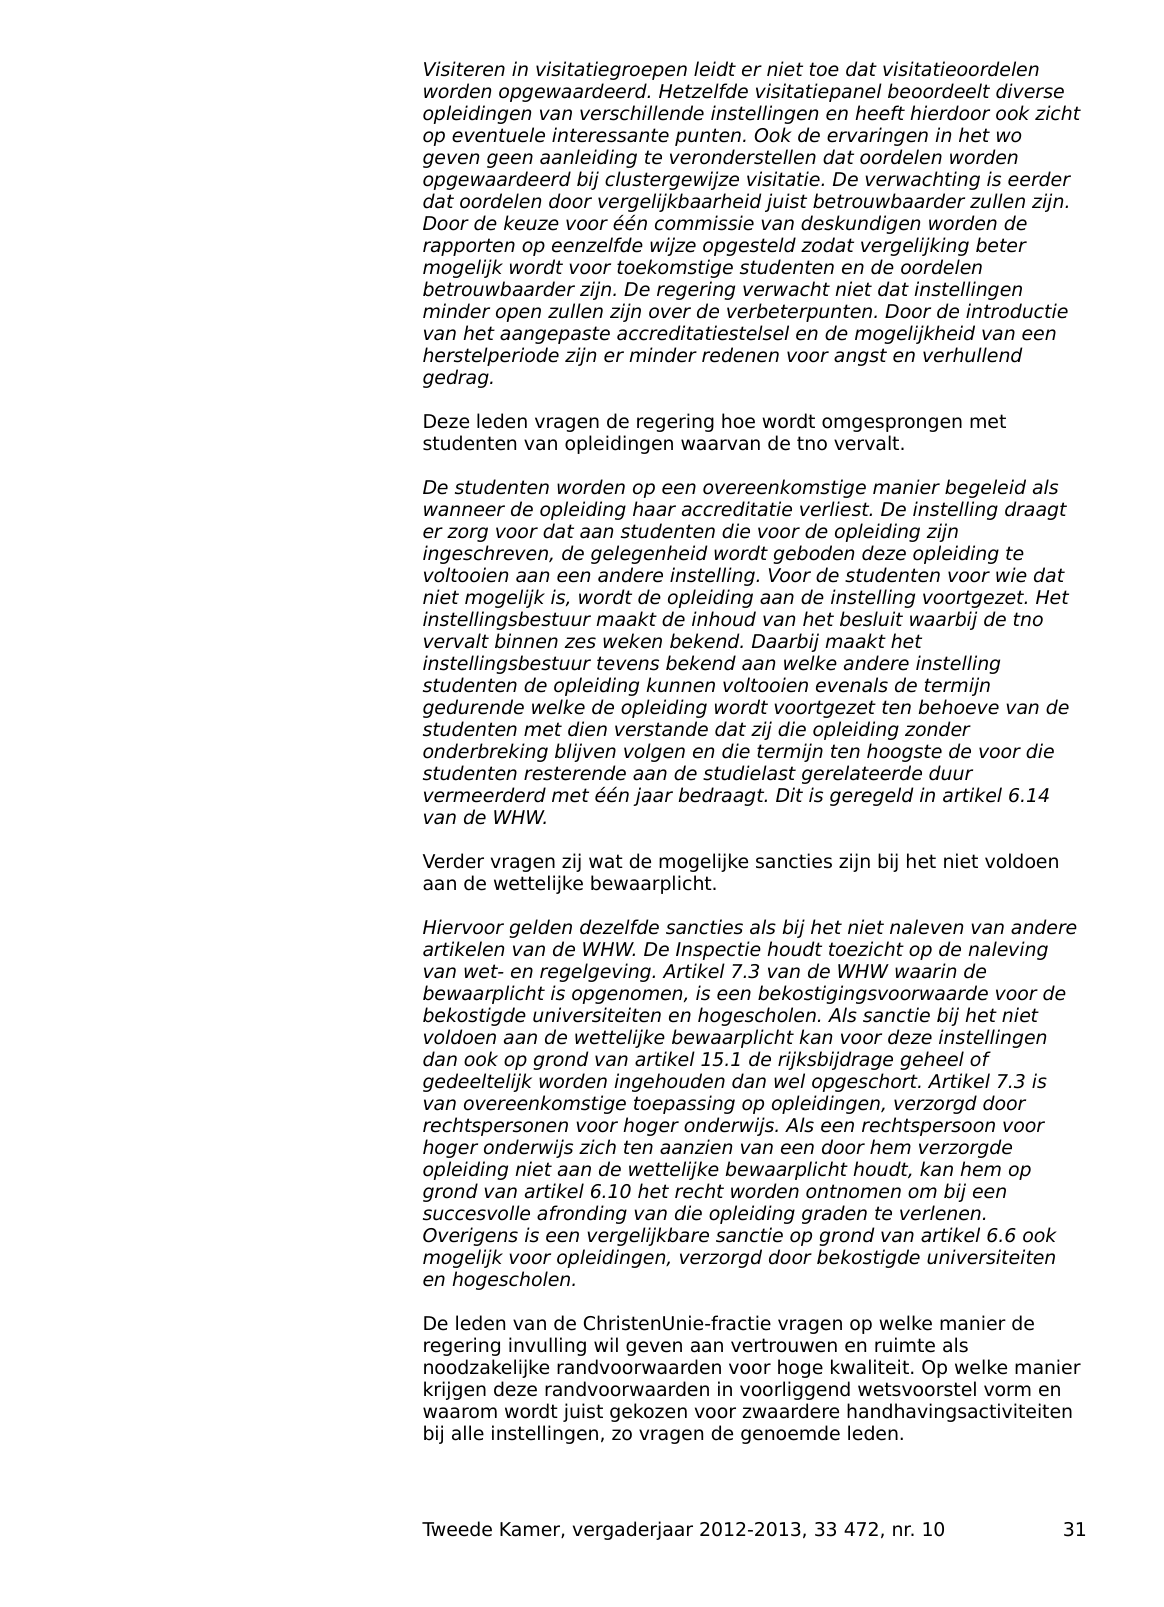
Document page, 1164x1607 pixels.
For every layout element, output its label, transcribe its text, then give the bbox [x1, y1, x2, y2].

text De leden van de ChristenUnie-fractie vragen op welke manier de regering invulling wil geven aan vertrouwen en ruimte als noodzakelijke randvoorwaarden voor hoge kwaliteit. Op welke manier krijgen deze randvoorwaarden in voorliggend wetsvoorstel vorm en waarom wordt juist gekozen voor zwaardere handhavingsactiviteiten bij alle instellingen, zo vragen de genoemde leden. [422, 1313, 1087, 1445]
text Visiteren in visitatiegroepen leidt er niet toe dat visitatieoordelen worden opgewaardeerd. Hetzelfde visitatiepanel beoordeelt diverse opleidingen van verschillende instellingen en heeft hierdoor ook zicht op eventuele interessante punten. Ook de ervaringen in het wo geven geen aanleiding te veronderstellen dat oordelen worden opgewaardeerd bij clustergewijze visitatie. De verwachting is eerder dat oordelen door vergelijkbaarheid juist betrouwbaarder zullen zijn. Door de keuze voor één commissie van deskundigen worden de rapporten op eenzelfde wijze opgesteld zodat vergelijking beter mogelijk wordt voor toekomstige studenten en de oordelen betrouwbaarder zijn. De regering verwacht niet dat instellingen minder open zullen zijn over de verbeterpunten. Door de introductie van het aangepaste accreditatiestelsel en de mogelijkheid van een herstelperiode zijn er minder redenen voor angst en verhullend gedrag. [422, 59, 1087, 389]
text De studenten worden op een overeenkomstige manier begeleid als wanneer de opleiding haar accreditatie verliest. De instelling draagt er zorg voor dat aan studenten die voor de opleiding zijn ingeschreven, de gelegenheid wordt geboden deze opleiding te voltooien aan een andere instelling. Voor de studenten voor wie dat niet mogelijk is, wordt de opleiding aan de instelling voortgezet. Het instellingsbestuur maakt de inhoud van het besluit waarbij de tno vervalt binnen zes weken bekend. Daarbij maakt het instellingsbestuur tevens bekend aan welke andere instelling studenten de opleiding kunnen voltooien evenals de termijn gedurende welke de opleiding wordt voortgezet ten behoeve van de studenten met dien verstande dat zij die opleiding zonder onderbreking blijven volgen en die termijn ten hoogste de voor die studenten resterende aan de studielast gerelateerde duur vermeerderd met één jaar bedraagt. Dit is geregeld in artikel 6.14 van de WHW. [422, 477, 1087, 829]
text Verder vragen zij wat de mogelijke sancties zijn bij het niet voldoen aan de wettelijke bewaarplicht. [422, 851, 1087, 895]
text Deze leden vragen de regering hoe wordt omgesprongen met studenten van opleidingen waarvan de tno vervalt. [422, 411, 1087, 455]
text Hiervoor gelden dezelfde sancties als bij het niet naleven van andere artikelen van de WHW. De Inspectie houdt toezicht op de naleving van wet- en regelgeving. Artikel 7.3 van de WHW waarin de bewaarplicht is opgenomen, is een bekostigingsvoorwaarde voor de bekostigde universiteiten en hogescholen. Als sanctie bij het niet voldoen aan de wettelijke bewaarplicht kan voor deze instellingen dan ook op grond van artikel 15.1 de rijksbijdrage geheel of gedeeltelijk worden ingehouden dan wel opgeschort. Artikel 7.3 is van overeenkomstige toepassing op opleidingen, verzorgd door rechtspersonen voor hoger onderwijs. Als een rechtspersoon voor hoger onderwijs zich ten aanzien van een door hem verzorgde opleiding niet aan de wettelijke bewaarplicht houdt, kan hem op grond van artikel 6.10 het recht worden ontnomen om bij een succesvolle afronding van die opleiding graden te verlenen. Overigens is een vergelijkbare sanctie op grond van artikel 6.6 ook mogelijk voor opleidingen, verzorgd door bekostigde universiteiten en hogescholen. [422, 917, 1087, 1291]
